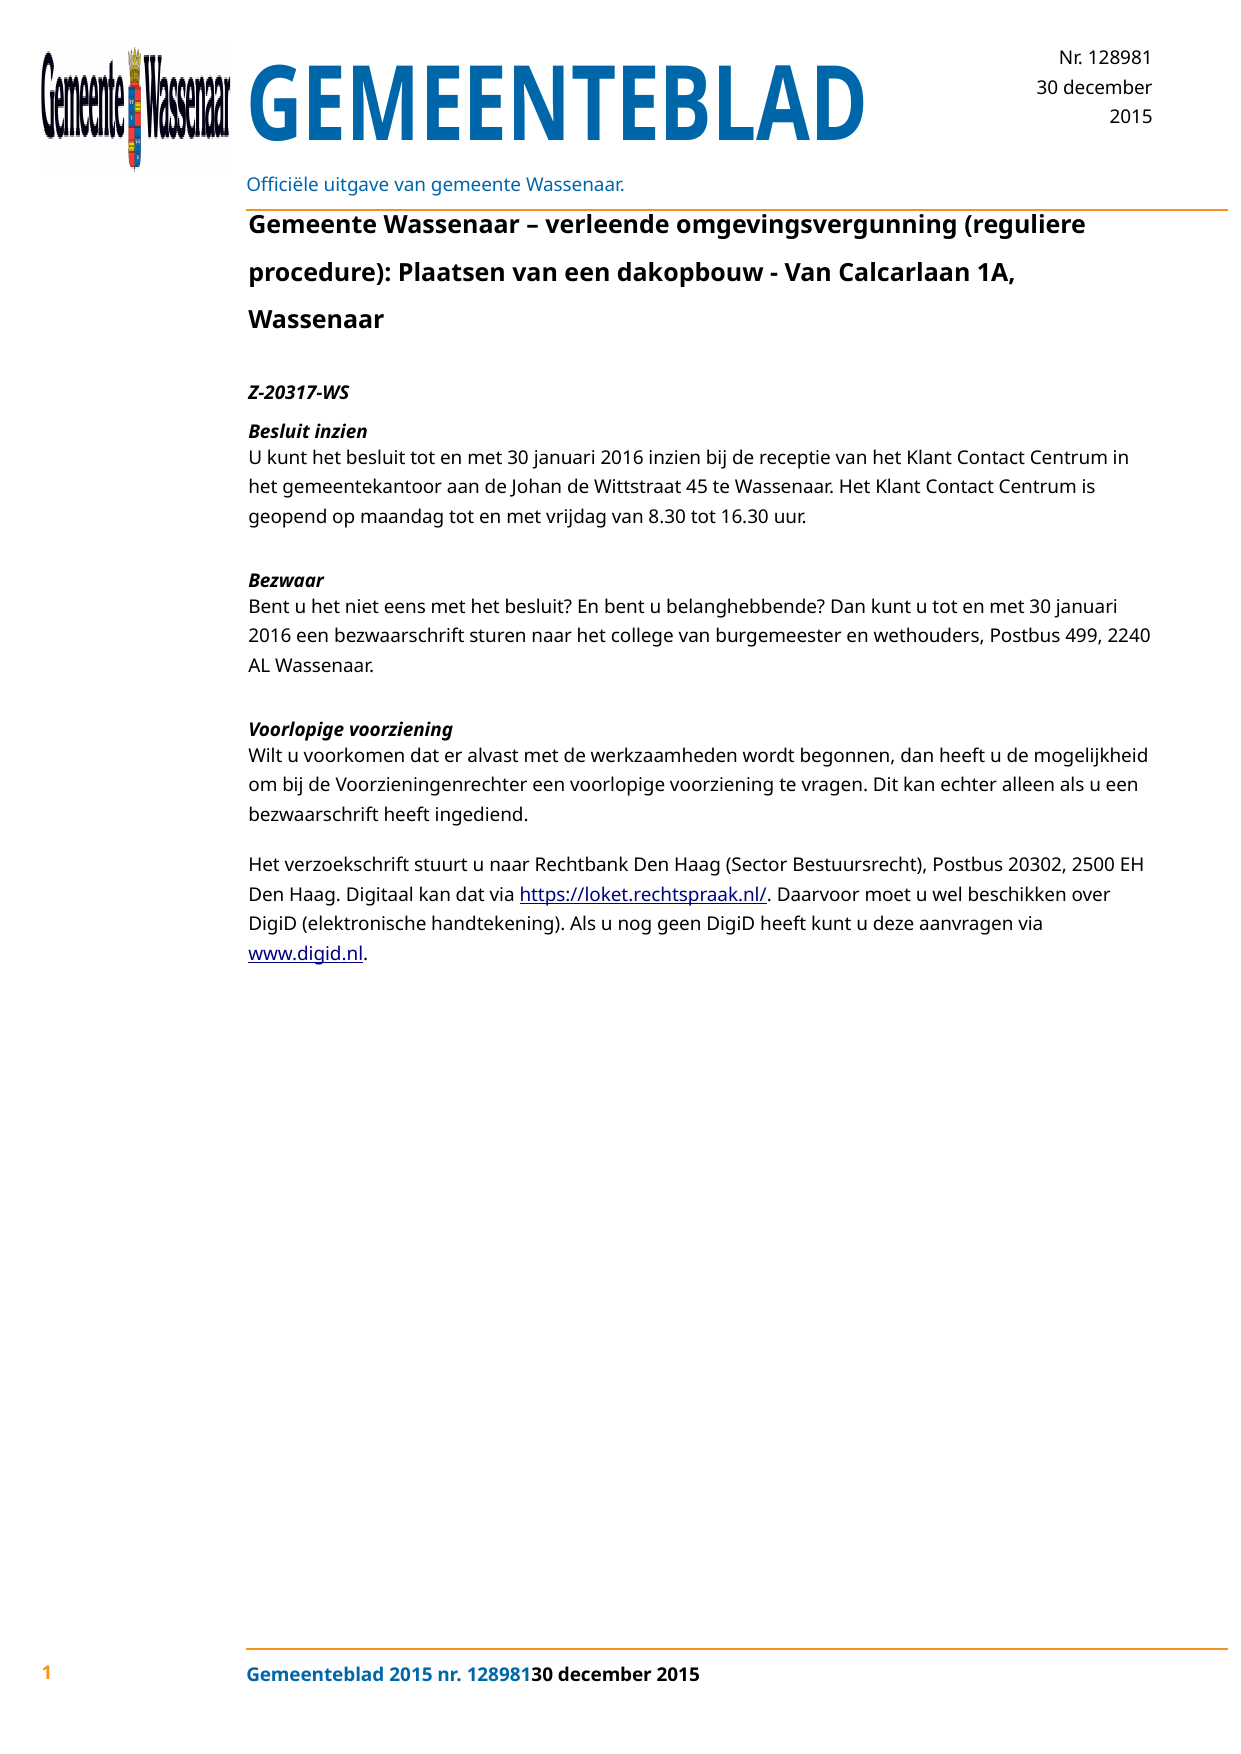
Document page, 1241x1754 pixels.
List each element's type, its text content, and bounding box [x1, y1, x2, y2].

text Z-20317-WS [248, 379, 1152, 405]
text Voorlopige voorziening [248, 716, 1152, 742]
text Wilt u voorkomen dat er alvast met de werkzaamheden wordt begonnen, dan heeft u de mogelijkheid om bij de Voorzieningenrechter een voorlopige voorziening te vragen. Dit kan echter alleen als u een bezwaarschrift heeft ingediend. [248, 742, 1152, 827]
text U kunt het besluit tot en met 30 januari 2016 inzien bij de receptie van het Klant Contact Centrum in het gemeentekantoor aan de Johan de Wittstraat 45 te Wassenaar. Het Klant Contact Centrum is geopend op maandag tot en met vrijdag van 8.30 tot 16.30 uur. [248, 444, 1152, 529]
text Bezwaar [248, 567, 1152, 593]
text Gemeente Wassenaar – verleende omgevingsvergunning (reguliere procedure): Plaatsen van een dakopbouw - Van Calcarlaan 1A, Wassenaar [248, 211, 1152, 336]
text Het verzoekschrift stuurt u naar Rechtbank Den Haag (Sector Bestuursrecht), Postbus 20302, 2500 EH Den Haag. Digitaal kan dat via https://loket.rechtspraak.nl/. Daarvoor moet u wel beschikken over DigiD (elektronische handtekening). Als u nog geen DigiD heeft kunt u deze aanvragen via www.digid.nl. [248, 851, 1152, 966]
text Bent u het niet eens met het besluit? En bent u belanghebbende? Dan kunt u tot en met 30 januari 2016 een bezwaarschrift sturen naar het college van burgemeester en wethouders, Postbus 499, 2240 AL Wassenaar. [248, 593, 1152, 678]
text Besluit inzien [248, 418, 1152, 444]
picture [41, 47, 231, 172]
